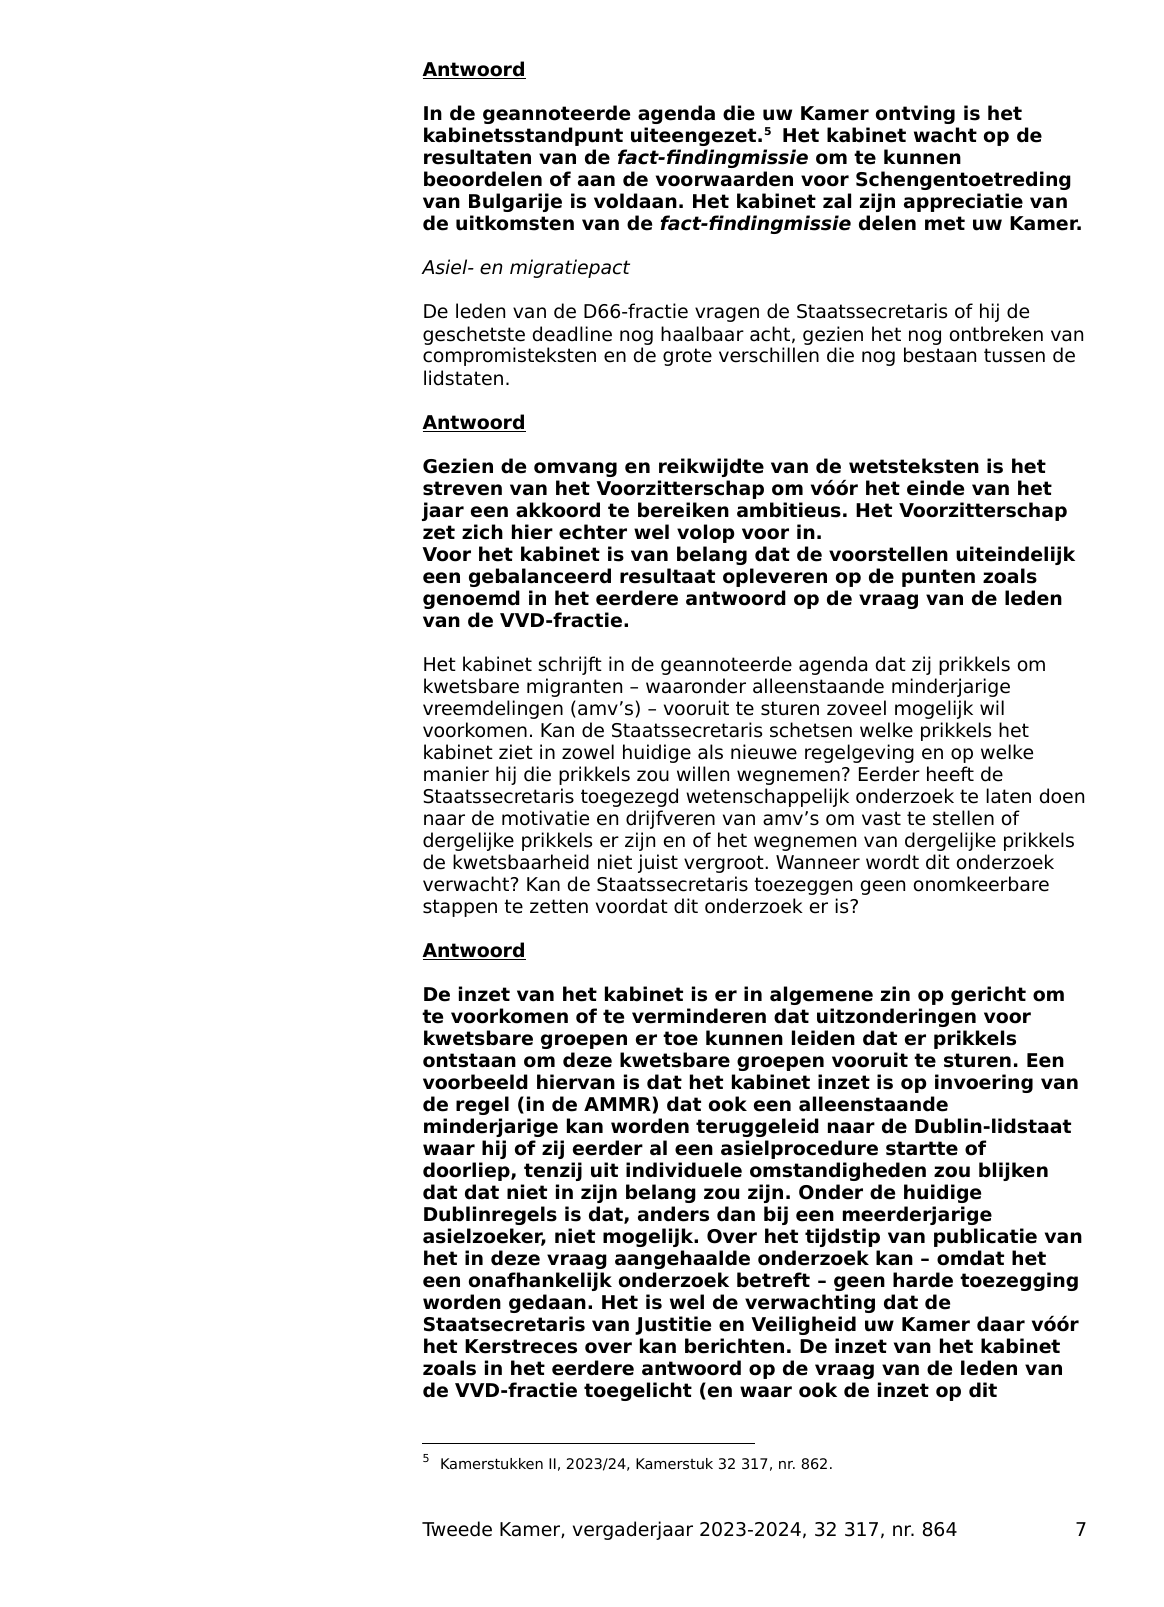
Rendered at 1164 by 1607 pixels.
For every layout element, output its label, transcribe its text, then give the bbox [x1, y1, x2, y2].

text Het kabinet schrijft in de geannoteerde agenda dat zij prikkels om kwetsbare migranten – waaronder alleenstaande minderjarige vreemdelingen (amv’s) – vooruit te sturen zoveel mogelijk wil voorkomen. Kan de Staatssecretaris schetsen welke prikkels het kabinet ziet in zowel huidige als nieuwe regelgeving en op welke manier hij die prikkels zou willen wegnemen? Eerder heeft de Staatssecretaris toegezegd wetenschappelijk onderzoek te laten doen naar de motivatie en drijfveren van amv’s om vast te stellen of dergelijke prikkels er zijn en of het wegnemen van dergelijke prikkels de kwetsbaarheid niet juist vergroot. Wanneer wordt dit onderzoek verwacht? Kan de Staatssecretaris toezeggen geen onomkeerbare stappen te zetten voordat dit onderzoek er is? [422, 654, 1087, 917]
text In de geannoteerde agenda die uw Kamer ontving is het kabinetsstandpunt uiteengezet. Het kabinet wacht op de resultaten van de fact-findingmissie om te kunnen beoordelen of aan de voorwaarden voor Schengentoetreding van Bulgarije is voldaan. Het kabinet zal zijn appreciatie van de uitkomsten van de fact-findingmissie delen met uw Kamer. [422, 103, 1087, 235]
text Gezien de omvang en reikwijdte van de wetsteksten is het streven van het Voorzitterschap om vóór het einde van het jaar een akkoord te bereiken ambitieus. Het Voorzitterschap zet zich hier echter wel volop voor in. [422, 456, 1087, 544]
subtitle Antwoord [422, 940, 1087, 962]
text De inzet van het kabinet is er in algemene zin op gericht om te voorkomen of te verminderen dat uitzonderingen voor kwetsbare groepen er toe kunnen leiden dat er prikkels ontstaan om deze kwetsbare groepen vooruit te sturen. Een voorbeeld hiervan is dat het kabinet inzet is op invoering van de regel (in de AMMR) dat ook een alleenstaande minderjarige kan worden teruggeleid naar de Dublin-lidstaat waar hij of zij eerder al een asielprocedure startte of doorliep, tenzij uit individuele omstandigheden zou blijken dat dat niet in zijn belang zou zijn. Onder de huidige Dublinregels is dat, anders dan bij een meerderjarige asielzoeker, niet mogelijk. Over het tijdstip van publicatie van het in deze vraag aangehaalde onderzoek kan – omdat het een onafhankelijk onderzoek betreft – geen harde toezegging worden gedaan. Het is wel de verwachting dat de Staatsecretaris van Justitie en Veiligheid uw Kamer daar vóór het Kerstreces over kan berichten. De inzet van het kabinet zoals in het eerdere antwoord op de vraag van de leden van de VVD-fractie toegelicht (en waar ook de inzet op dit [422, 984, 1087, 1401]
subtitle Asiel- en migratiepact [422, 257, 1087, 279]
text Kamerstukken II, 2023/24, Kamerstuk 32 317, nr. 862. [422, 1452, 1087, 1474]
subtitle Antwoord [422, 59, 1087, 81]
text De leden van de D66-fractie vragen de Staatssecretaris of hij de geschetste deadline nog haalbaar acht, gezien het nog ontbreken van compromisteksten en de grote verschillen die nog bestaan tussen de lidstaten. [422, 301, 1087, 389]
subtitle Antwoord [422, 412, 1087, 433]
text Voor het kabinet is van belang dat de voorstellen uiteindelijk een gebalanceerd resultaat opleveren op de punten zoals genoemd in het eerdere antwoord op de vraag van de leden van de VVD-fractie. [422, 544, 1087, 632]
